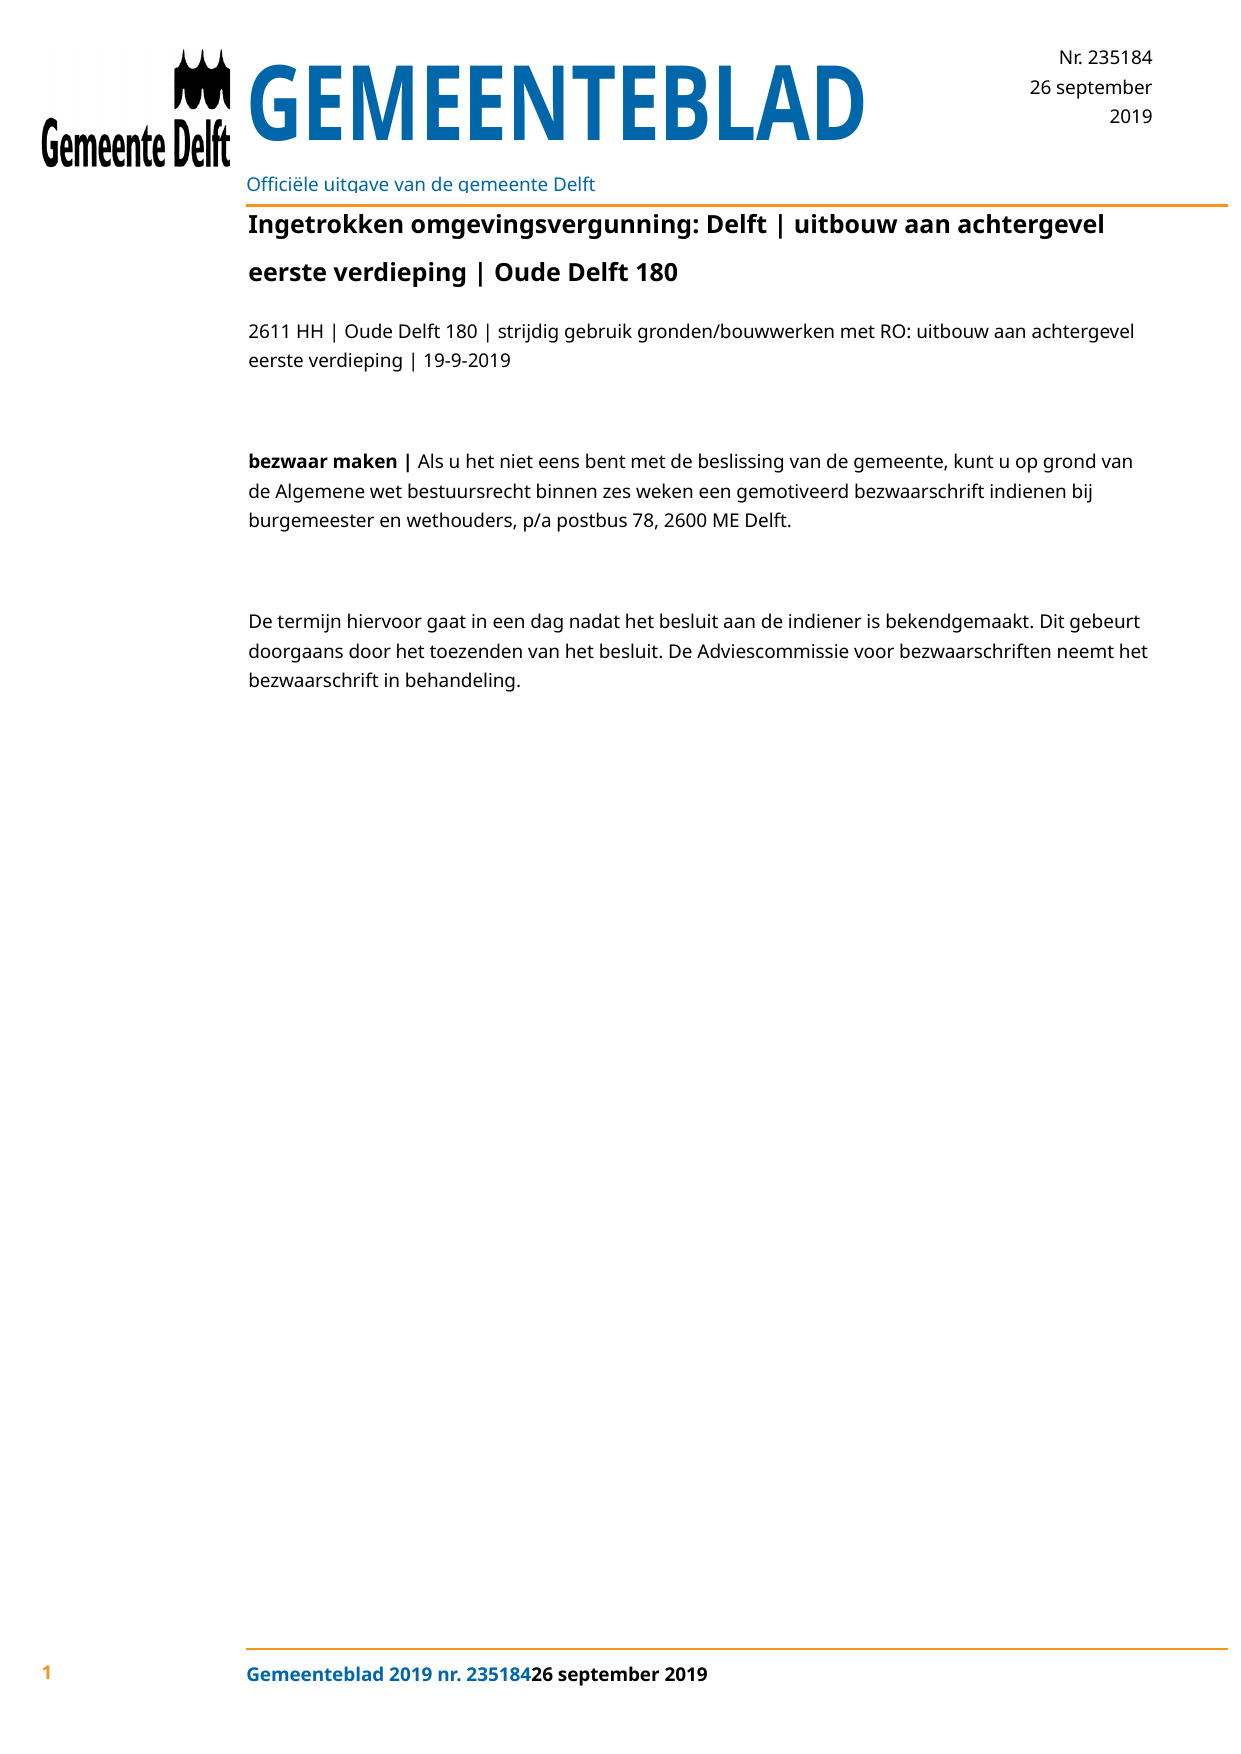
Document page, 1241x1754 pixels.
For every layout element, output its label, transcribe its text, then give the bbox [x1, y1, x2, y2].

text bezwaar maken | Als u het niet eens bent met de beslissing van de gemeente, kunt u op grond van de Algemene wet bestuursrecht binnen zes weken een gemotiveerd bezwaarschrift indienen bij burgemeester en wethouders, p/a postbus 78, 2600 ME Delft. [248, 448, 1152, 533]
text De termijn hiervoor gaat in een dag nadat het besluit aan de indiener is bekendgemaakt. Dit gebeurt doorgaans door het toezenden van het besluit. De Adviescommissie voor bezwaarschriften neemt het bezwaarschrift in behandeling. [248, 608, 1152, 693]
text 2611 HH | Oude Delft 180 | strijdig gebruik gronden/bouwwerken met RO: uitbouw aan achtergevel eerste verdieping | 19-9-2019 [248, 318, 1152, 373]
picture [41, 47, 231, 172]
text Ingetrokken omgevingsvergunning: Delft | uitbouw aan achtergevel eerste verdieping | Oude Delft 180 [248, 207, 1152, 288]
